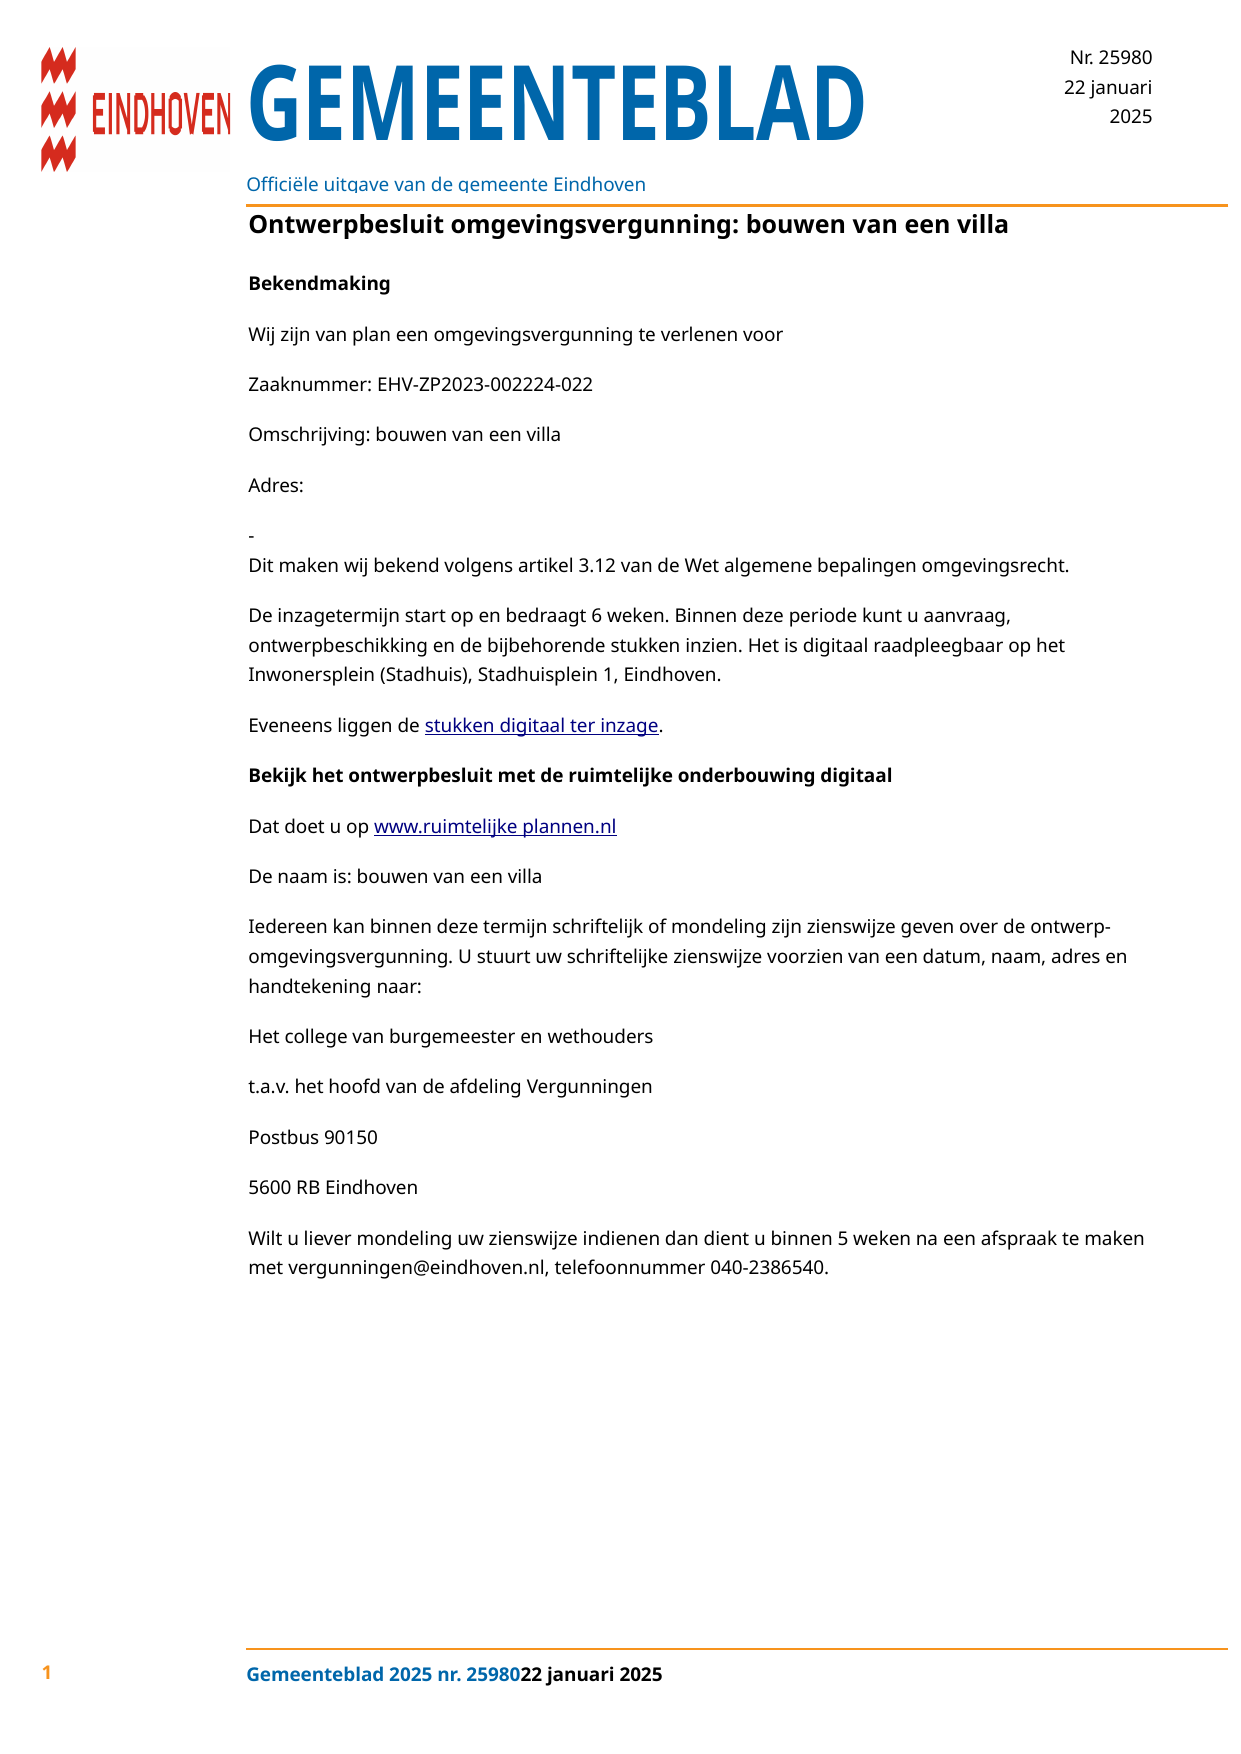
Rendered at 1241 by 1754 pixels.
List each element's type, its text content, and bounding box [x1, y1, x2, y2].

text Iedereen kan binnen deze termijn schriftelijk of mondeling zijn zienswijze geven over de ontwerp-omgevingsvergunning. U stuurt uw schriftelijke zienswijze voorzien van een datum, naam, adres en handtekening naar: [248, 914, 1152, 998]
text De inzagetermijn start op en bedraagt 6 weken. Binnen deze periode kunt u aanvraag, ontwerpbeschikking en de bijbehorende stukken inzien. Het is digitaal raadpleegbaar op het Inwonersplein (Stadhuis), Stadhuisplein 1, Eindhoven. [248, 602, 1152, 687]
text Wilt u liever mondeling uw zienswijze indienen dan dient u binnen 5 weken na een afspraak te maken met vergunningen@eindhoven.nl, telefoonnummer 040-2386540. [248, 1225, 1152, 1280]
text Dit maken wij bekend volgens artikel 3.12 van de Wet algemene bepalingen omgevingsrecht. [248, 552, 1152, 578]
text Bekendmaking [248, 270, 1152, 296]
text t.a.v. het hoofd van de afdeling Vergunningen [248, 1074, 1152, 1099]
text Postbus 90150 [248, 1124, 1152, 1150]
text Bekijk het ontwerpbesluit met de ruimtelijke onderbouwing digitaal [248, 762, 1152, 788]
text Dat doet u op www.ruimtelijke plannen.nl [248, 813, 1152, 838]
text Omschrijving: bouwen van een villa [248, 422, 1152, 447]
text De naam is: bouwen van een villa [248, 863, 1152, 889]
picture [41, 47, 231, 172]
text 5600 RB Eindhoven [248, 1174, 1152, 1200]
text Eveneens liggen de stukken digitaal ter inzage. [248, 712, 1152, 738]
text Zaaknummer: EHV-ZP2023-002224-022 [248, 371, 1152, 397]
text Wij zijn van plan een omgevingsvergunning te verlenen voor [248, 321, 1152, 346]
text Adres: [248, 472, 1152, 498]
text Ontwerpbesluit omgevingsvergunning: bouwen van een villa [248, 207, 1152, 241]
text Het college van burgemeester en wethouders [248, 1023, 1152, 1049]
